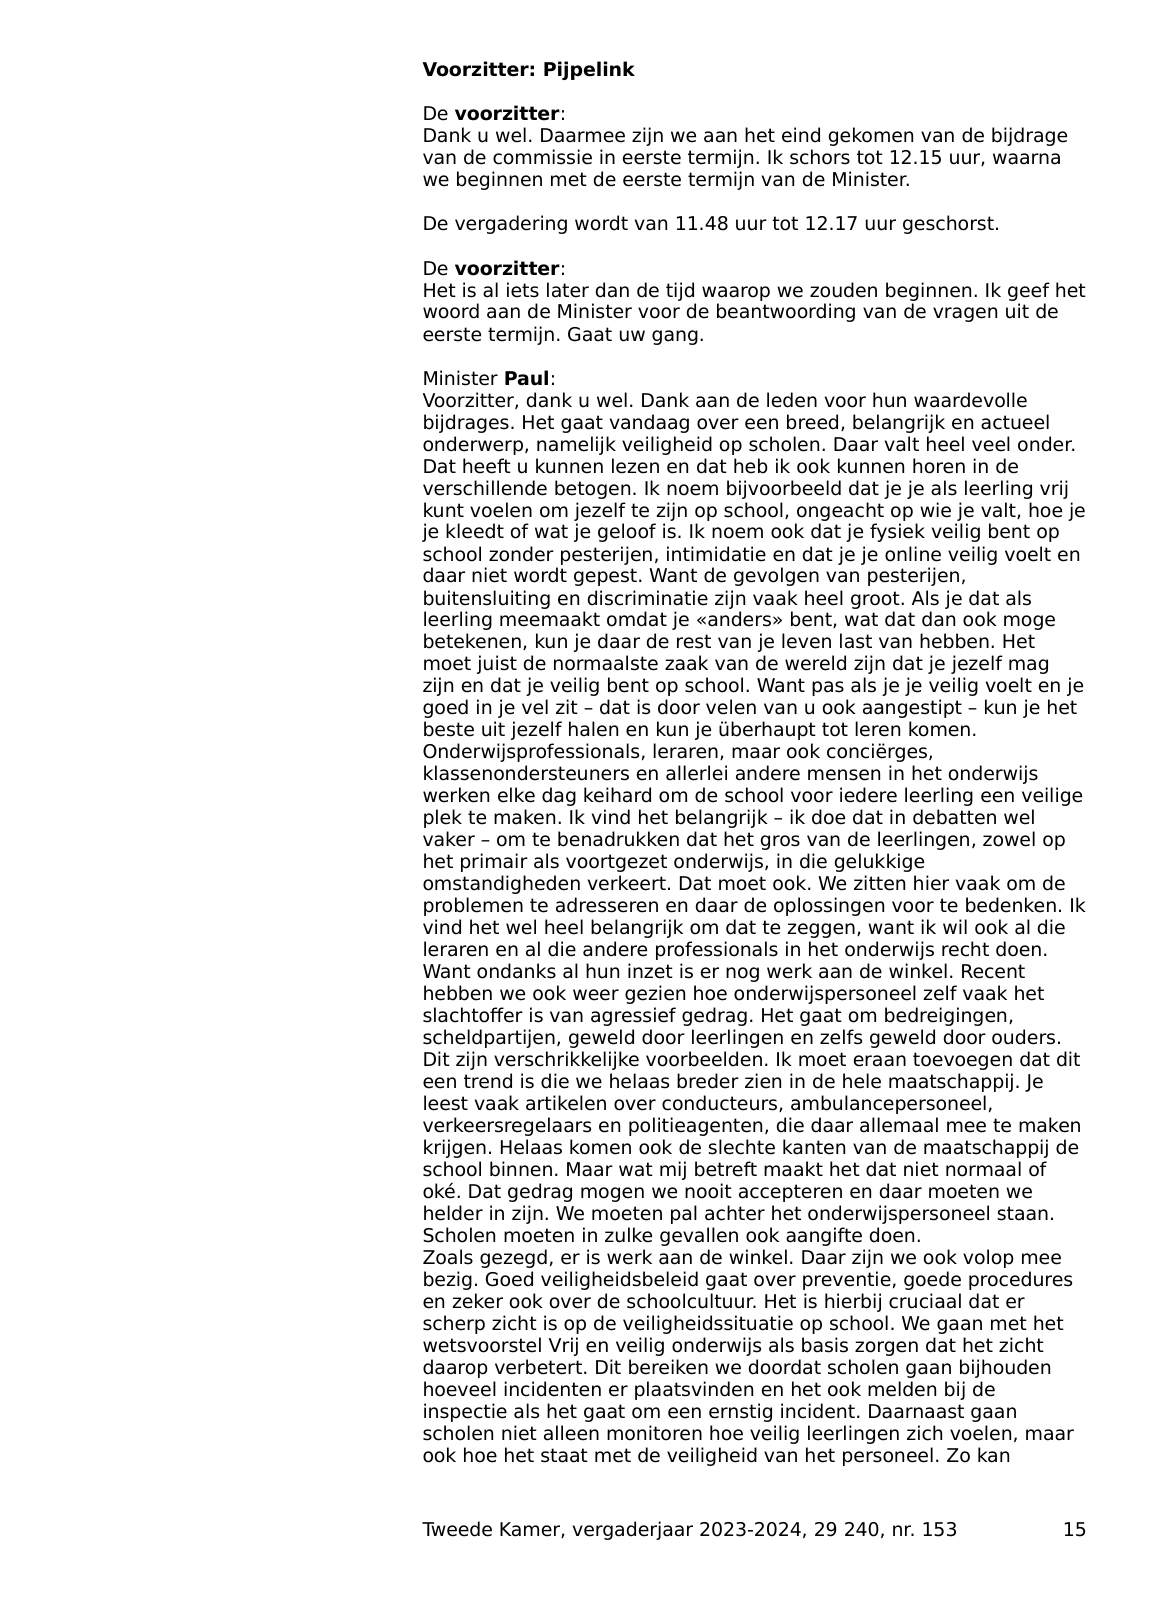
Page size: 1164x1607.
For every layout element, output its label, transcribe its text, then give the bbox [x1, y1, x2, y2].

text De vergadering wordt van 11.48 uur tot 12.17 uur geschorst. [422, 213, 1087, 235]
text De voorzitter: [422, 103, 1087, 125]
text Minister Paul: [422, 368, 1087, 389]
text Zoals gezegd, er is werk aan de winkel. Daar zijn we ook volop mee bezig. Goed veiligheidsbeleid gaat over preventie, goede procedures en zeker ook over de schoolcultuur. Het is hierbij cruciaal dat er scherp zicht is op de veiligheidssituatie op school. We gaan met het wetsvoorstel Vrij en veilig onderwijs als basis zorgen dat het zicht daarop verbetert. Dit bereiken we doordat scholen gaan bijhouden hoeveel incidenten er plaatsvinden en het ook melden bij de inspectie als het gaat om een ernstig incident. Daarnaast gaan scholen niet alleen monitoren hoe veilig leerlingen zich voelen, maar ook hoe het staat met de veiligheid van het personeel. Zo kan [422, 1247, 1087, 1467]
text Voorzitter, dank u wel. Dank aan de leden voor hun waardevolle bijdrages. Het gaat vandaag over een breed, belangrijk en actueel onderwerp, namelijk veiligheid op scholen. Daar valt heel veel onder. Dat heeft u kunnen lezen en dat heb ik ook kunnen horen in de verschillende betogen. Ik noem bijvoorbeeld dat je je als leerling vrij kunt voelen om jezelf te zijn op school, ongeacht op wie je valt, hoe je je kleedt of wat je geloof is. Ik noem ook dat je fysiek veilig bent op school zonder pesterijen, intimidatie en dat je je online veilig voelt en daar niet wordt gepest. Want de gevolgen van pesterijen, buitensluiting en discriminatie zijn vaak heel groot. Als je dat als leerling meemaakt omdat je «anders» bent, wat dat dan ook moge betekenen, kun je daar de rest van je leven last van hebben. Het moet juist de normaalste zaak van de wereld zijn dat je jezelf mag zijn en dat je veilig bent op school. Want pas als je je veilig voelt en je goed in je vel zit – dat is door velen van u ook aangestipt – kun je het beste uit jezelf halen en kun je überhaupt tot leren komen. [422, 389, 1087, 741]
text Het is al iets later dan de tijd waarop we zouden beginnen. Ik geef het woord aan de Minister voor de beantwoording van de vragen uit de eerste termijn. Gaat uw gang. [422, 279, 1087, 345]
text Onderwijsprofessionals, leraren, maar ook conciërges, klassenondersteuners en allerlei andere mensen in het onderwijs werken elke dag keihard om de school voor iedere leerling een veilige plek te maken. Ik vind het belangrijk – ik doe dat in debatten wel vaker – om te benadrukken dat het gros van de leerlingen, zowel op het primair als voortgezet onderwijs, in die gelukkige omstandigheden verkeert. Dat moet ook. We zitten hier vaak om de problemen te adresseren en daar de oplossingen voor te bedenken. Ik vind het wel heel belangrijk om dat te zeggen, want ik wil ook al die leraren en al die andere professionals in het onderwijs recht doen. Want ondanks al hun inzet is er nog werk aan de winkel. Recent hebben we ook weer gezien hoe onderwijspersoneel zelf vaak het slachtoffer is van agressief gedrag. Het gaat om bedreigingen, scheldpartijen, geweld door leerlingen en zelfs geweld door ouders. Dit zijn verschrikkelijke voorbeelden. Ik moet eraan toevoegen dat dit een trend is die we helaas breder zien in de hele maatschappij. Je leest vaak artikelen over conducteurs, ambulancepersoneel, verkeersregelaars en politieagenten, die daar allemaal mee te maken krijgen. Helaas komen ook de slechte kanten van de maatschappij de school binnen. Maar wat mij betreft maakt het dat niet normaal of oké. Dat gedrag mogen we nooit accepteren en daar moeten we helder in zijn. We moeten pal achter het onderwijspersoneel staan. Scholen moeten in zulke gevallen ook aangifte doen. [422, 741, 1087, 1247]
subtitle Voorzitter: Pijpelink [422, 59, 1087, 81]
text Dank u wel. Daarmee zijn we aan het eind gekomen van de bijdrage van de commissie in eerste termijn. Ik schors tot 12.15 uur, waarna we beginnen met de eerste termijn van de Minister. [422, 125, 1087, 191]
text De voorzitter: [422, 257, 1087, 279]
